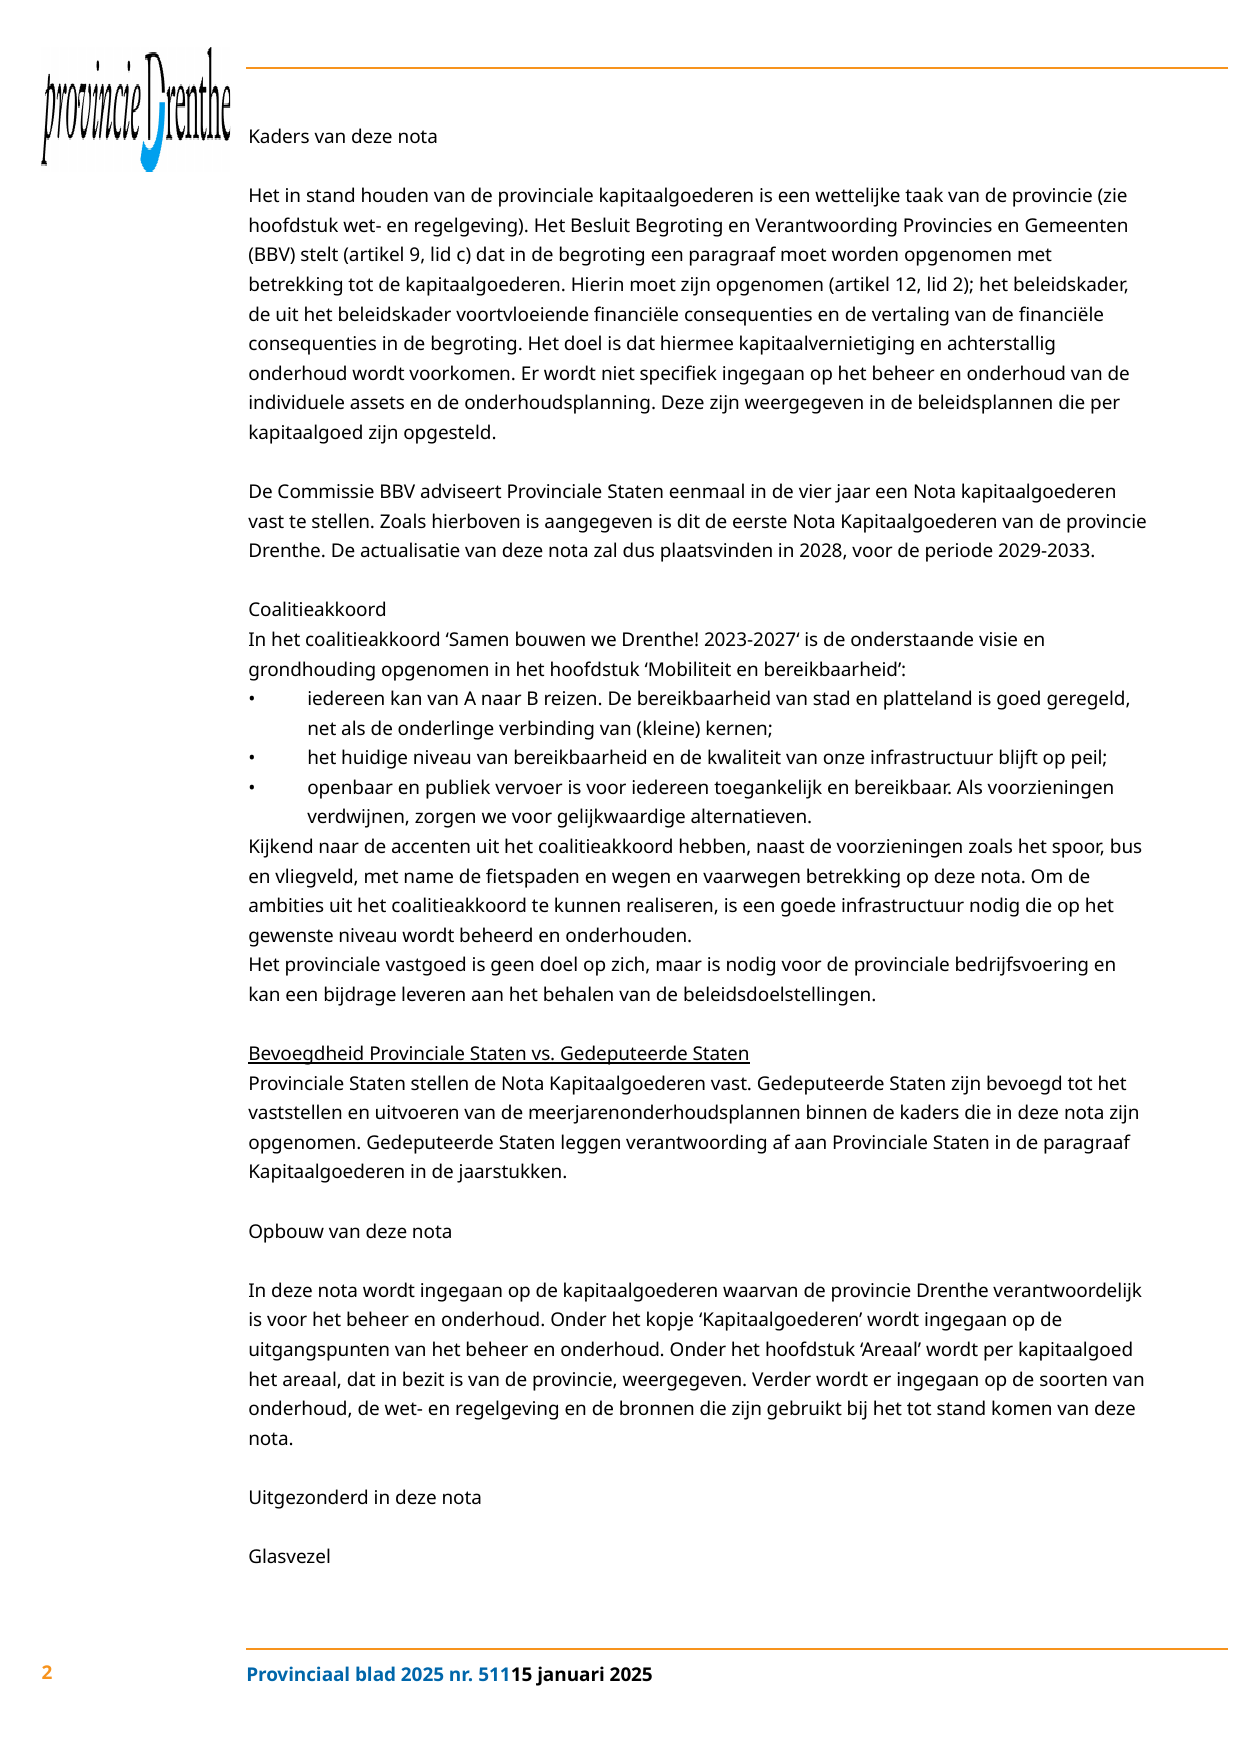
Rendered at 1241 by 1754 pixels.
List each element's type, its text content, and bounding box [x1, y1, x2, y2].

text De Commissie BBV adviseert Provinciale Staten eenmaal in de vier jaar een Nota kapitaalgoederen vast te stellen. Zoals hierboven is aangegeven is dit de eerste Nota Kapitaalgoederen van de provincie Drenthe. De actualisatie van deze nota zal dus plaatsvinden in 2028, voor de periode 2029-2033. [248, 478, 1152, 563]
text Het in stand houden van de provinciale kapitaalgoederen is een wettelijke taak van de provincie (zie hoofdstuk wet- en regelgeving). Het Besluit Begroting en Verantwoording Provincies en Gemeenten (BBV) stelt (artikel 9, lid c) dat in de begroting een paragraaf moet worden opgenomen met betrekking tot de kapitaalgoederen. Hierin moet zijn opgenomen (artikel 12, lid 2); het beleidskader, de uit het beleidskader voortvloeiende financiële consequenties en de vertaling van de financiële consequenties in de begroting. Het doel is dat hiermee kapitaalvernietiging en achterstallig onderhoud wordt voorkomen. Er wordt niet specifiek ingegaan op het beheer en onderhoud van de individuele assets en de onderhoudsplanning. Deze zijn weergegeven in de beleidsplannen die per kapitaalgoed zijn opgesteld. [248, 182, 1152, 445]
text Kijkend naar de accenten uit het coalitieakkoord hebben, naast de voorzieningen zoals het spoor, bus en vliegveld, met name de fietspaden en wegen en vaarwegen betrekking op deze nota. Om de ambities uit het coalitieakkoord te kunnen realiseren, is een goede infrastructuur nodig die op het gewenste niveau wordt beheerd en onderhouden. [248, 833, 1152, 948]
picture [41, 47, 231, 172]
list iedereen kan van A naar B reizen. De bereikbaarheid van stad en platteland is goed geregeld, net als de onderlinge verbinding van (kleine) kernen; [248, 685, 1152, 741]
text Bevoegdheid Provinciale Staten vs. Gedeputeerde Staten [248, 1040, 1152, 1066]
list openbaar en publiek vervoer is voor iedereen toegankelijk en bereikbaar. Als voorzieningen verdwijnen, zorgen we voor gelijkwaardige alternatieven. [248, 774, 1152, 829]
text Het provinciale vastgoed is geen doel op zich, maar is nodig voor de provinciale bedrijfsvoering en kan een bijdrage leveren aan het behalen van de beleidsdoelstellingen. [248, 952, 1152, 1007]
text Coalitieakkoord [248, 597, 1152, 622]
text Provinciale Staten stellen de Nota Kapitaalgoederen vast. Gedeputeerde Staten zijn bevoegd tot het vaststellen en uitvoeren van de meerjarenonderhoudsplannen binnen de kaders die in deze nota zijn opgenomen. Gedeputeerde Staten leggen verantwoording af aan Provinciale Staten in de paragraaf Kapitaalgoederen in de jaarstukken. [248, 1070, 1152, 1184]
text In het coalitieakkoord ‘Samen bouwen we Drenthe! 2023-2027‘ is de onderstaande visie en grondhouding opgenomen in het hoofdstuk ‘Mobiliteit en bereikbaarheid’: [248, 626, 1152, 681]
text Opbouw van deze nota [248, 1218, 1152, 1243]
text Kaders van deze nota [248, 123, 1152, 149]
text Uitgezonderd in deze nota [248, 1484, 1152, 1510]
text Glasvezel [248, 1543, 1152, 1569]
text In deze nota wordt ingegaan op de kapitaalgoederen waarvan de provincie Drenthe verantwoordelijk is voor het beheer en onderhoud. Onder het kopje ‘Kapitaalgoederen’ wordt ingegaan op de uitgangspunten van het beheer en onderhoud. Onder het hoofdstuk ‘Areaal’ wordt per kapitaalgoed het areaal, dat in bezit is van de provincie, weergegeven. Verder wordt er ingegaan op de soorten van onderhoud, de wet- en regelgeving en de bronnen die zijn gebruikt bij het tot stand komen van deze nota. [248, 1277, 1152, 1451]
list het huidige niveau van bereikbaarheid en de kwaliteit van onze infrastructuur blijft op peil; [248, 744, 1152, 770]
